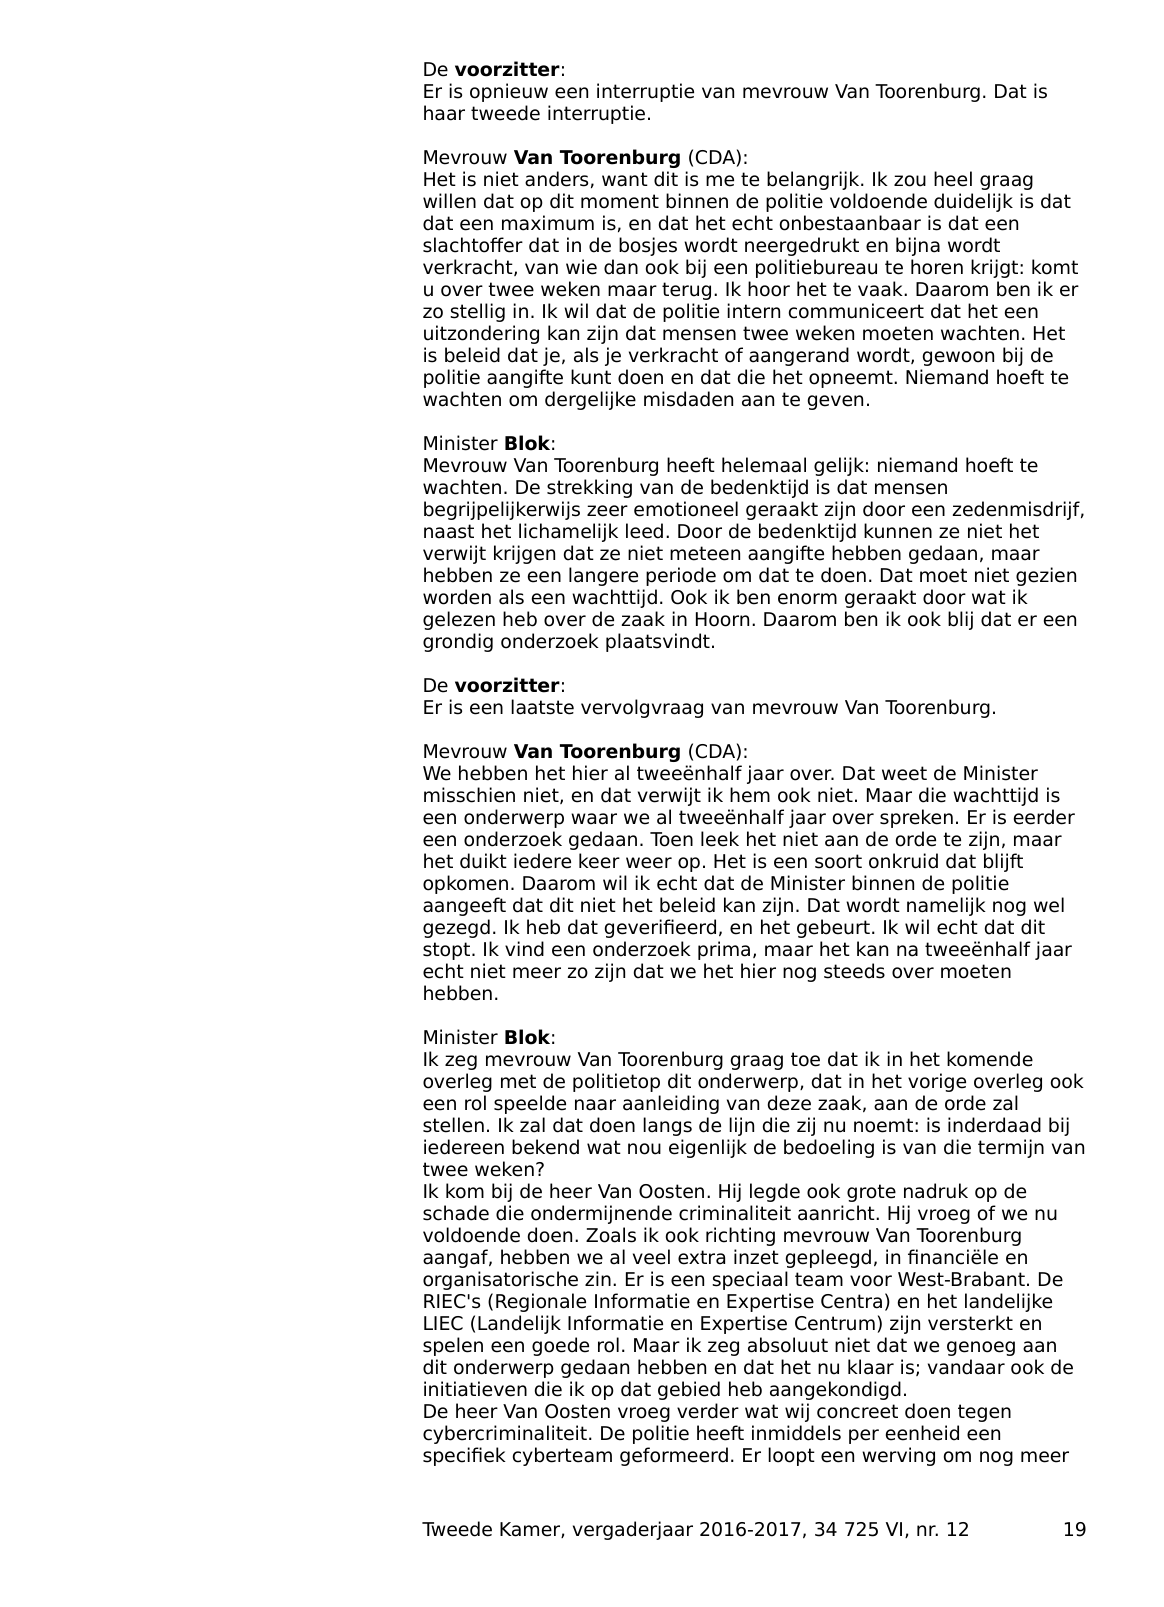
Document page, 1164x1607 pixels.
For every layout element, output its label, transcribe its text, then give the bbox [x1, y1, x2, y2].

text Mevrouw Van Toorenburg (CDA): [422, 741, 1087, 763]
text Ik zeg mevrouw Van Toorenburg graag toe dat ik in het komende overleg met de politietop dit onderwerp, dat in het vorige overleg ook een rol speelde naar aanleiding van deze zaak, aan de orde zal stellen. Ik zal dat doen langs de lijn die zij nu noemt: is inderdaad bij iedereen bekend wat nou eigenlijk de bedoeling is van die termijn van twee weken? [422, 1049, 1087, 1181]
text De heer Van Oosten vroeg verder wat wij concreet doen tegen cybercriminaliteit. De politie heeft inmiddels per eenheid een specifiek cyberteam geformeerd. Er loopt een werving om nog meer [422, 1401, 1087, 1467]
text Minister Blok: [422, 433, 1087, 455]
text Er is opnieuw een interruptie van mevrouw Van Toorenburg. Dat is haar tweede interruptie. [422, 81, 1087, 125]
text De voorzitter: [422, 59, 1087, 81]
text Ik kom bij de heer Van Oosten. Hij legde ook grote nadruk op de schade die ondermijnende criminaliteit aanricht. Hij vroeg of we nu voldoende doen. Zoals ik ook richting mevrouw Van Toorenburg aangaf, hebben we al veel extra inzet gepleegd, in financiële en organisatorische zin. Er is een speciaal team voor West-Brabant. De RIEC's (Regionale Informatie en Expertise Centra) en het landelijke LIEC (Landelijk Informatie en Expertise Centrum) zijn versterkt en spelen een goede rol. Maar ik zeg absoluut niet dat we genoeg aan dit onderwerp gedaan hebben en dat het nu klaar is; vandaar ook de initiatieven die ik op dat gebied heb aangekondigd. [422, 1181, 1087, 1401]
text Er is een laatste vervolgvraag van mevrouw Van Toorenburg. [422, 697, 1087, 719]
text Mevrouw Van Toorenburg heeft helemaal gelijk: niemand hoeft te wachten. De strekking van de bedenktijd is dat mensen begrijpelijkerwijs zeer emotioneel geraakt zijn door een zedenmisdrijf, naast het lichamelijk leed. Door de bedenktijd kunnen ze niet het verwijt krijgen dat ze niet meteen aangifte hebben gedaan, maar hebben ze een langere periode om dat te doen. Dat moet niet gezien worden als een wachttijd. Ook ik ben enorm geraakt door wat ik gelezen heb over de zaak in Hoorn. Daarom ben ik ook blij dat er een grondig onderzoek plaatsvindt. [422, 455, 1087, 653]
text De voorzitter: [422, 675, 1087, 697]
text Mevrouw Van Toorenburg (CDA): [422, 147, 1087, 169]
text Minister Blok: [422, 1027, 1087, 1049]
text Het is niet anders, want dit is me te belangrijk. Ik zou heel graag willen dat op dit moment binnen de politie voldoende duidelijk is dat dat een maximum is, en dat het echt onbestaanbaar is dat een slachtoffer dat in de bosjes wordt neergedrukt en bijna wordt verkracht, van wie dan ook bij een politiebureau te horen krijgt: komt u over twee weken maar terug. Ik hoor het te vaak. Daarom ben ik er zo stellig in. Ik wil dat de politie intern communiceert dat het een uitzondering kan zijn dat mensen twee weken moeten wachten. Het is beleid dat je, als je verkracht of aangerand wordt, gewoon bij de politie aangifte kunt doen en dat die het opneemt. Niemand hoeft te wachten om dergelijke misdaden aan te geven. [422, 169, 1087, 411]
text We hebben het hier al tweeënhalf jaar over. Dat weet de Minister misschien niet, en dat verwijt ik hem ook niet. Maar die wachttijd is een onderwerp waar we al tweeënhalf jaar over spreken. Er is eerder een onderzoek gedaan. Toen leek het niet aan de orde te zijn, maar het duikt iedere keer weer op. Het is een soort onkruid dat blijft opkomen. Daarom wil ik echt dat de Minister binnen de politie aangeeft dat dit niet het beleid kan zijn. Dat wordt namelijk nog wel gezegd. Ik heb dat geverifieerd, en het gebeurt. Ik wil echt dat dit stopt. Ik vind een onderzoek prima, maar het kan na tweeënhalf jaar echt niet meer zo zijn dat we het hier nog steeds over moeten hebben. [422, 763, 1087, 1005]
